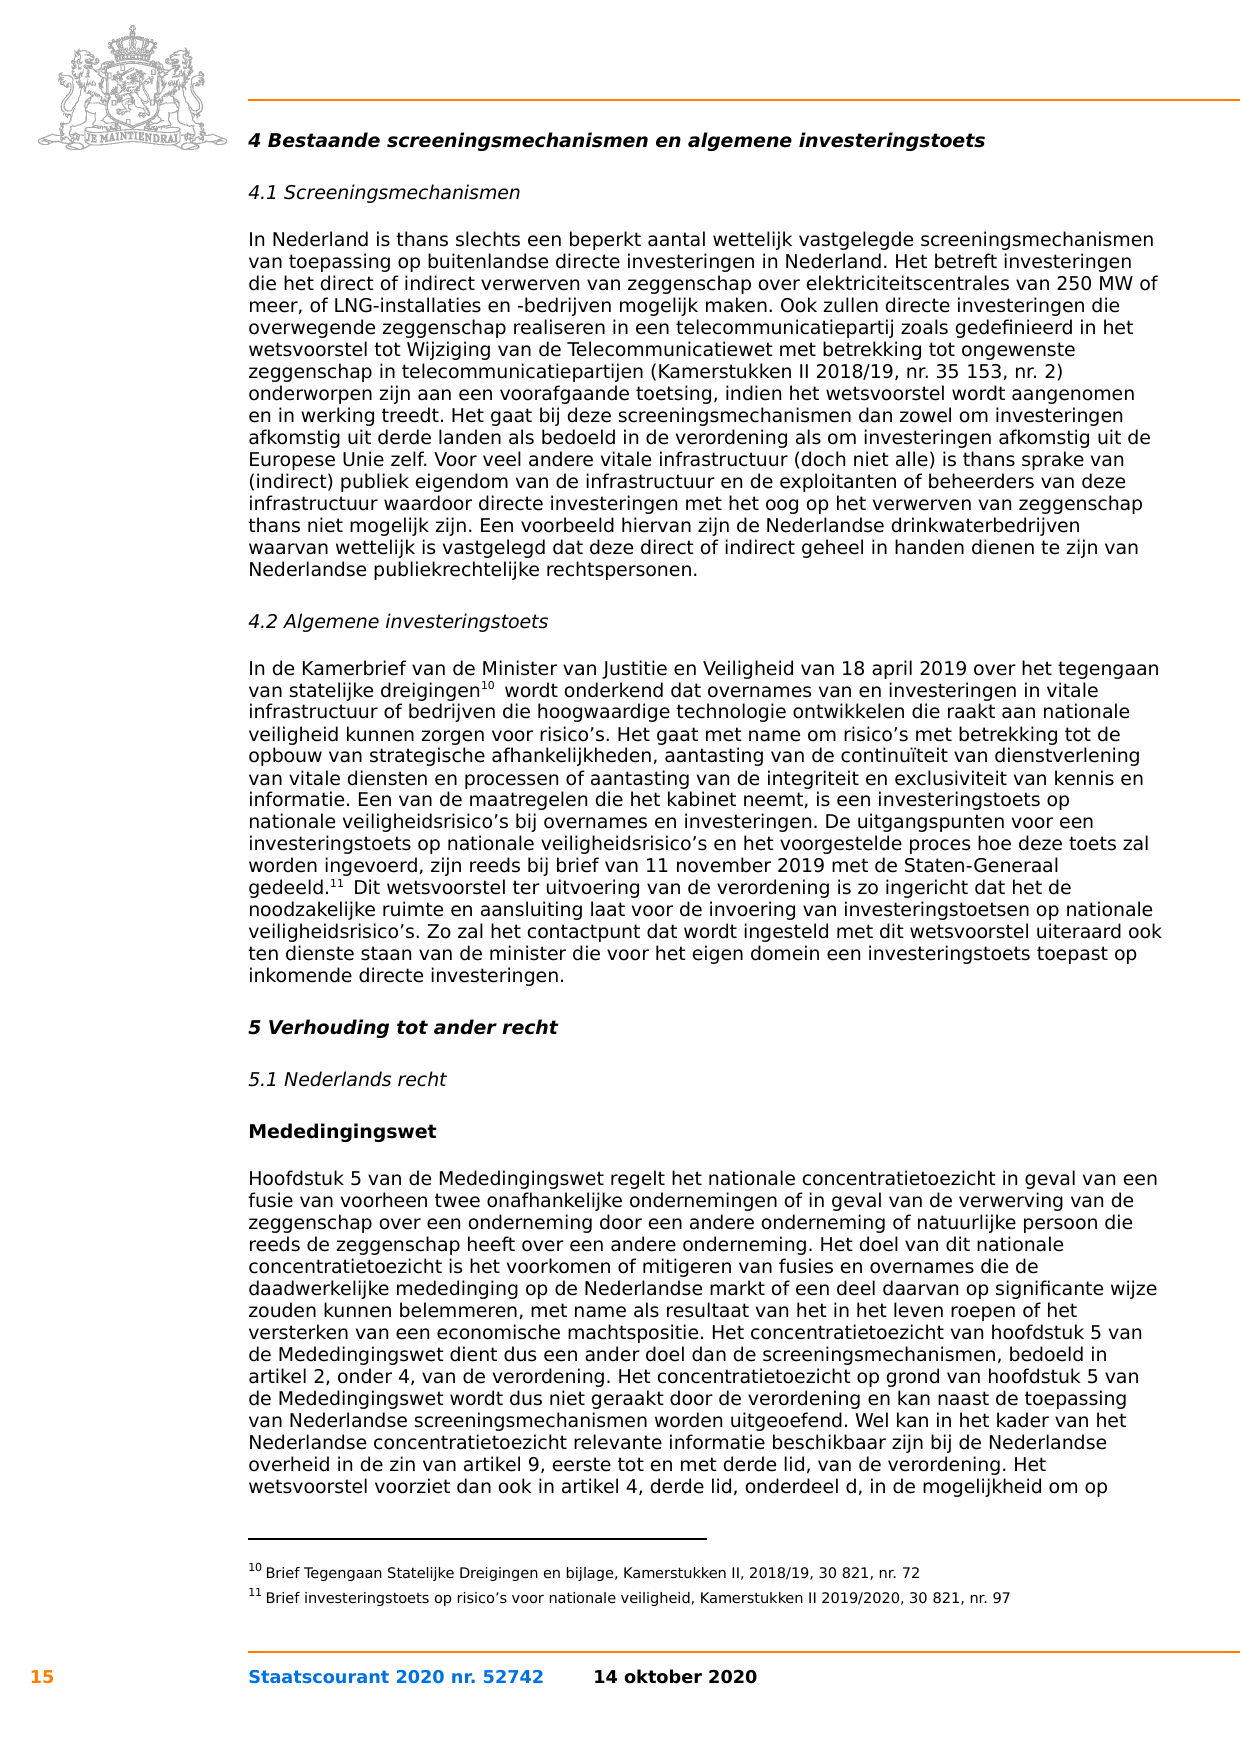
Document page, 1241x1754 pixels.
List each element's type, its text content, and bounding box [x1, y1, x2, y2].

subtitle 4.1 Screeningsmechanismen [248, 182, 1163, 204]
text In Nederland is thans slechts een beperkt aantal wettelijk vastgelegde screeningsmechanismen van toepassing op buitenlandse directe investeringen in Nederland. Het betreft investeringen die het direct of indirect verwerven van zeggenschap over elektriciteitscentrales van 250 MW of meer, of LNG-installaties en -bedrijven mogelijk maken. Ook zullen directe investeringen die overwegende zeggenschap realiseren in een telecommunicatiepartij zoals gedefinieerd in het wetsvoorstel tot Wijziging van de Telecommunicatiewet met betrekking tot ongewenste zeggenschap in telecommunicatiepartijen (Kamerstukken II 2018/19, nr. 35 153, nr. 2) onderworpen zijn aan een voorafgaande toetsing, indien het wetsvoorstel wordt aangenomen en in werking treedt. Het gaat bij deze screeningsmechanismen dan zowel om investeringen afkomstig uit derde landen als bedoeld in de verordening als om investeringen afkomstig uit de Europese Unie zelf. Voor veel andere vitale infrastructuur (doch niet alle) is thans sprake van (indirect) publiek eigendom van de infrastructuur en de exploitanten of beheerders van deze infrastructuur waardoor directe investeringen met het oog op het verwerven van zeggenschap thans niet mogelijk zijn. Een voorbeeld hiervan zijn de Nederlandse drinkwaterbedrijven waarvan wettelijk is vastgelegd dat deze direct of indirect geheel in handen dienen te zijn van Nederlandse publiekrechtelijke rechtspersonen. [248, 229, 1163, 581]
text Brief Tegengaan Statelijke Dreigingen en bijlage, Kamerstukken II, 2018/19, 30 821, nr. 72 [248, 1561, 1163, 1583]
subtitle 5.1 Nederlands recht [248, 1069, 1163, 1091]
subtitle 5 Verhouding tot ander recht [248, 1017, 1163, 1039]
picture [38, 25, 227, 150]
subtitle 4 Bestaande screeningsmechanismen en algemene investeringstoets [248, 130, 1163, 152]
subtitle 4.2 Algemene investeringstoets [248, 611, 1163, 632]
text Hoofdstuk 5 van de Mededingingswet regelt het nationale concentratietoezicht in geval van een fusie van voorheen twee onafhankelijke ondernemingen of in geval van de verwerving van de zeggenschap over een onderneming door een andere onderneming of natuurlijke persoon die reeds de zeggenschap heeft over een andere onderneming. Het doel van dit nationale concentratietoezicht is het voorkomen of mitigeren van fusies en overnames die de daadwerkelijke mededinging op de Nederlandse markt of een deel daarvan op significante wijze zouden kunnen belemmeren, met name als resultaat van het in het leven roepen of het versterken van een economische machtspositie. Het concentratietoezicht van hoofdstuk 5 van de Mededingingswet dient dus een ander doel dan de screeningsmechanismen, bedoeld in artikel 2, onder 4, van de verordening. Het concentratietoezicht op grond van hoofdstuk 5 van de Mededingingswet wordt dus niet geraakt door de verordening en kan naast de toepassing van Nederlandse screeningsmechanismen worden uitgeoefend. Wel kan in het kader van het Nederlandse concentratietoezicht relevante informatie beschikbaar zijn bij de Nederlandse overheid in de zin van artikel 9, eerste tot en met derde lid, van de verordening. Het wetsvoorstel voorziet dan ook in artikel 4, derde lid, onderdeel d, in de mogelijkheid om op [248, 1168, 1163, 1498]
text In de Kamerbrief van de Minister van Justitie en Veiligheid van 18 april 2019 over het tegengaan van statelijke dreigingen wordt onderkend dat overnames van en investeringen in vitale infrastructuur of bedrijven die hoogwaardige technologie ontwikkelen die raakt aan nationale veiligheid kunnen zorgen voor risico’s. Het gaat met name om risico’s met betrekking tot de opbouw van strategische afhankelijkheden, aantasting van de continuïteit van dienstverlening van vitale diensten en processen of aantasting van de integriteit en exclusiviteit van kennis en informatie. Een van de maatregelen die het kabinet neemt, is een investeringstoets op nationale veiligheidsrisico’s bij overnames en investeringen. De uitgangspunten voor een investeringstoets op nationale veiligheidsrisico’s en het voorgestelde proces hoe deze toets zal worden ingevoerd, zijn reeds bij brief van 11 november 2019 met de Staten-Generaal gedeeld. Dit wetsvoorstel ter uitvoering van de verordening is zo ingericht dat het de noodzakelijke ruimte en aansluiting laat voor de invoering van investeringstoetsen op nationale veiligheidsrisico’s. Zo zal het contactpunt dat wordt ingesteld met dit wetsvoorstel uiteraard ook ten dienste staan van de minister die voor het eigen domein een investeringstoets toepast op inkomende directe investeringen. [248, 657, 1163, 987]
text Brief investeringstoets op risico’s voor nationale veiligheid, Kamerstukken II 2019/2020, 30 821, nr. 97 [248, 1586, 1163, 1608]
subtitle Mededingingswet [248, 1121, 1163, 1143]
